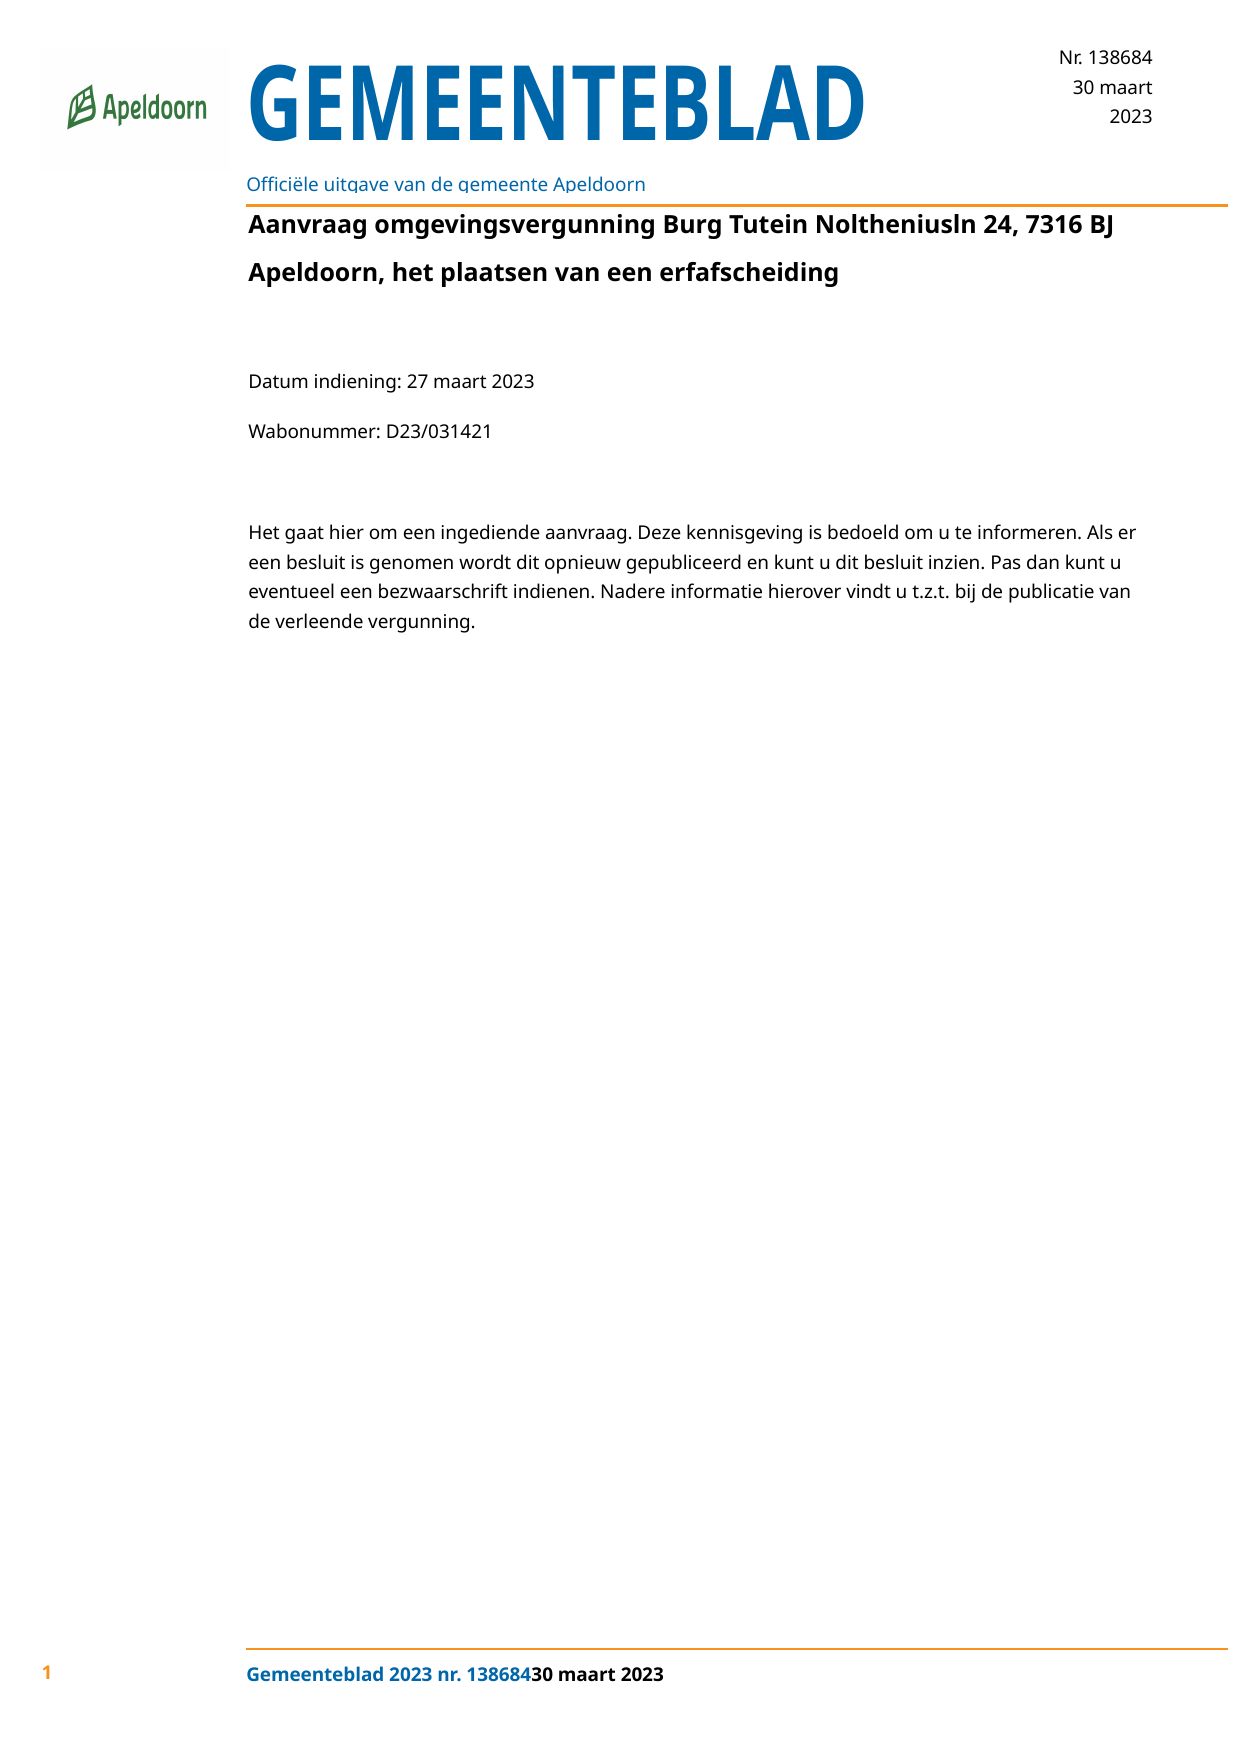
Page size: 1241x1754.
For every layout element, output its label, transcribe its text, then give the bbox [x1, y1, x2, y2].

text Wabonummer: D23/031421 [248, 419, 1152, 444]
text Datum indiening: 27 maart 2023 [248, 368, 1152, 394]
picture [41, 47, 231, 172]
text Aanvraag omgevingsvergunning Burg Tutein Noltheniusln 24, 7316 BJ Apeldoorn, het plaatsen van een erfafscheiding [248, 207, 1152, 288]
text Het gaat hier om een ingediende aanvraag. Deze kennisgeving is bedoeld om u te informeren. Als er een besluit is genomen wordt dit opnieuw gepubliceerd en kunt u dit besluit inzien. Pas dan kunt u eventueel een bezwaarschrift indienen. Nadere informatie hierover vindt u t.z.t. bij de publicatie van de verleende vergunning. [248, 519, 1152, 634]
